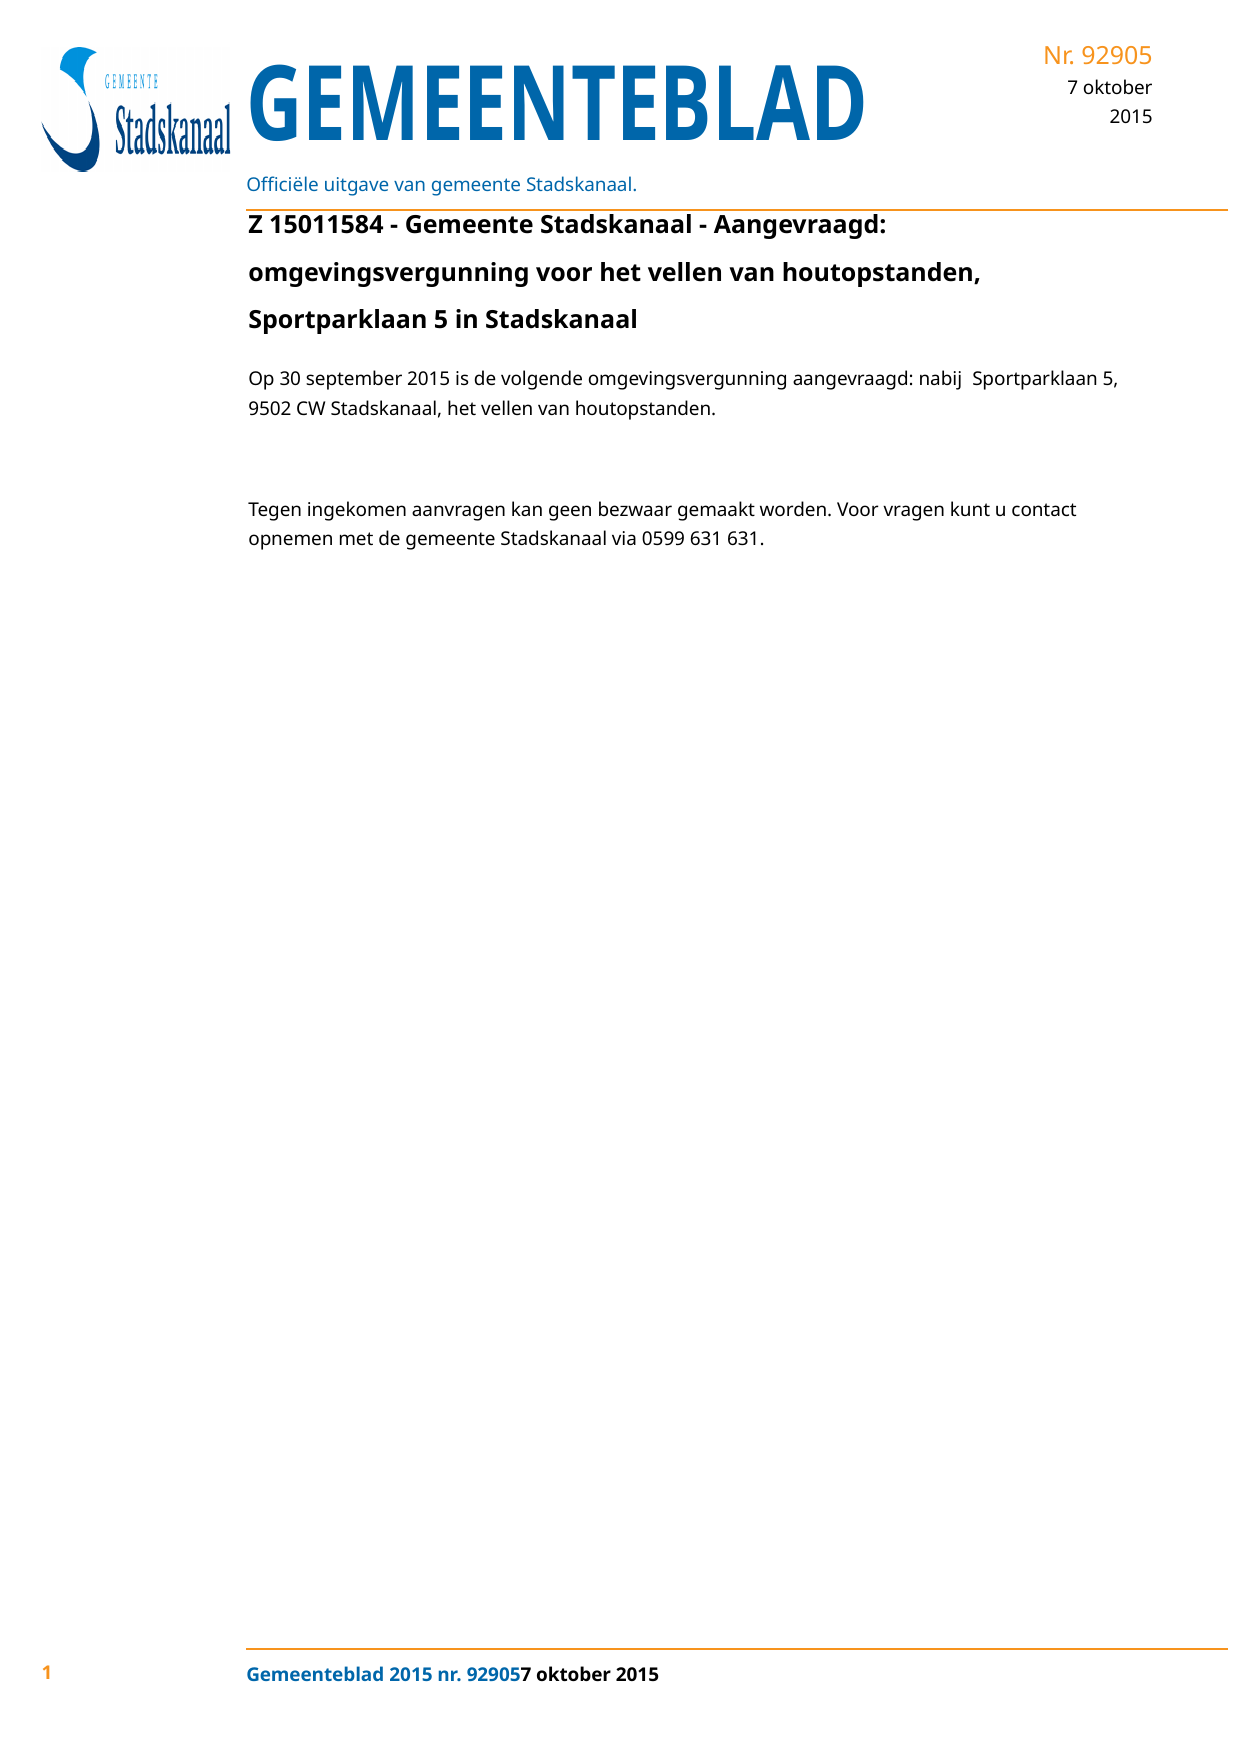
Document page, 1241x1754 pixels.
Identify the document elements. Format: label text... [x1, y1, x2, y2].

text Op 30 september 2015 is de volgende omgevingsvergunning aangevraagd: nabij Sportparklaan 5, 9502 CW Stadskanaal, het vellen van houtopstanden. [248, 366, 1152, 421]
picture [41, 47, 231, 172]
text Z 15011584 - Gemeente Stadskanaal - Aangevraagd: omgevingsvergunning voor het vellen van houtopstanden, Sportparklaan 5 in Stadskanaal [248, 211, 1152, 336]
text Tegen ingekomen aanvragen kan geen bezwaar gemaakt worden. Voor vragen kunt u contact opnemen met de gemeente Stadskanaal via 0599 631 631. [248, 496, 1152, 551]
